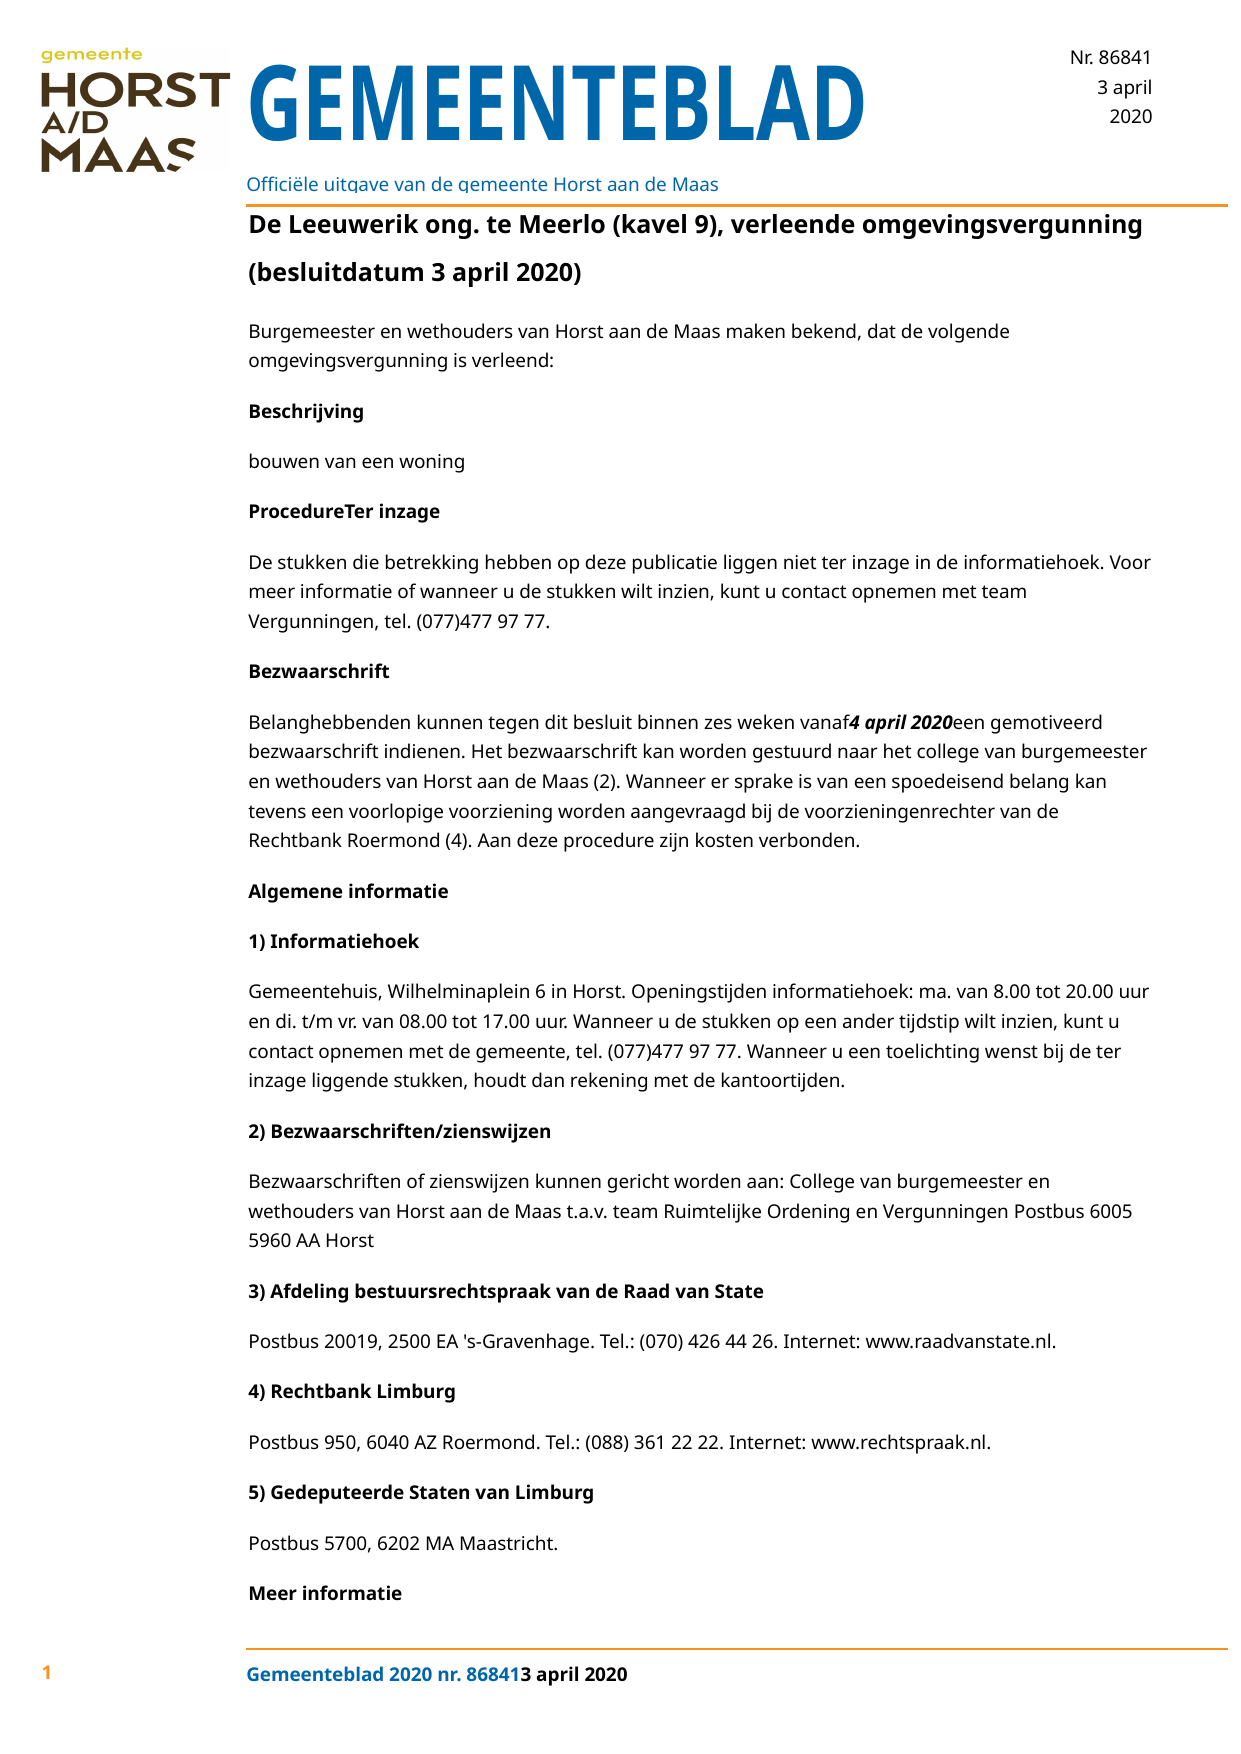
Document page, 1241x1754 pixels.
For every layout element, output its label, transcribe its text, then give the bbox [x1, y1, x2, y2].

text Beschrijving [248, 398, 1152, 424]
text De Leeuwerik ong. te Meerlo (kavel 9), verleende omgevingsvergunning (besluitdatum 3 april 2020) [248, 207, 1152, 288]
text Burgemeester en wethouders van Horst aan de Maas maken bekend, dat de volgende omgevingsvergunning is verleend: [248, 318, 1152, 373]
text Meer informatie [248, 1580, 1152, 1606]
text 1) Informatiehoek [248, 928, 1152, 954]
text 2) Bezwaarschriften/zienswijzen [248, 1118, 1152, 1144]
text Postbus 5700, 6202 MA Maastricht. [248, 1530, 1152, 1556]
text Algemene informatie [248, 878, 1152, 904]
text Bezwaarschrift [248, 659, 1152, 684]
picture [41, 47, 231, 172]
text bouwen van een woning [248, 448, 1152, 474]
text Postbus 950, 6040 AZ Roermond. Tel.: (088) 361 22 22. Internet: www.rechtspraak.nl. [248, 1429, 1152, 1455]
text Bezwaarschriften of zienswijzen kunnen gericht worden aan: College van burgemeester en wethouders van Horst aan de Maas t.a.v. team Ruimtelijke Ordening en Vergunningen Postbus 6005 5960 AA Horst [248, 1168, 1152, 1253]
text 4) Rechtbank Limburg [248, 1379, 1152, 1404]
text Belanghebbenden kunnen tegen dit besluit binnen zes weken vanaf4 april 2020een gemotiveerd bezwaarschrift indienen. Het bezwaarschrift kan worden gestuurd naar het college van burgemeester en wethouders van Horst aan de Maas (2). Wanneer er sprake is van een spoedeisend belang kan tevens een voorlopige voorziening worden aangevraagd bij de voorzieningenrechter van de Rechtbank Roermond (4). Aan deze procedure zijn kosten verbonden. [248, 709, 1152, 853]
text ProcedureTer inzage [248, 499, 1152, 524]
text Postbus 20019, 2500 EA 's-Gravenhage. Tel.: (070) 426 44 26. Internet: www.raadvanstate.nl. [248, 1328, 1152, 1354]
text Gemeentehuis, Wilhelminaplein 6 in Horst. Openingstijden informatiehoek: ma. van 8.00 tot 20.00 uur en di. t/m vr. van 08.00 tot 17.00 uur. Wanneer u de stukken op een ander tijdstip wilt inzien, kunt u contact opnemen met de gemeente, tel. (077)477 97 77. Wanneer u een toelichting wenst bij de ter inzage liggende stukken, houdt dan rekening met de kantoortijden. [248, 979, 1152, 1093]
text 5) Gedeputeerde Staten van Limburg [248, 1479, 1152, 1505]
text De stukken die betrekking hebben op deze publicatie liggen niet ter inzage in de informatiehoek. Voor meer informatie of wanneer u de stukken wilt inzien, kunt u contact opnemen met team Vergunningen, tel. (077)477 97 77. [248, 549, 1152, 634]
text 3) Afdeling bestuursrechtspraak van de Raad van State [248, 1278, 1152, 1304]
